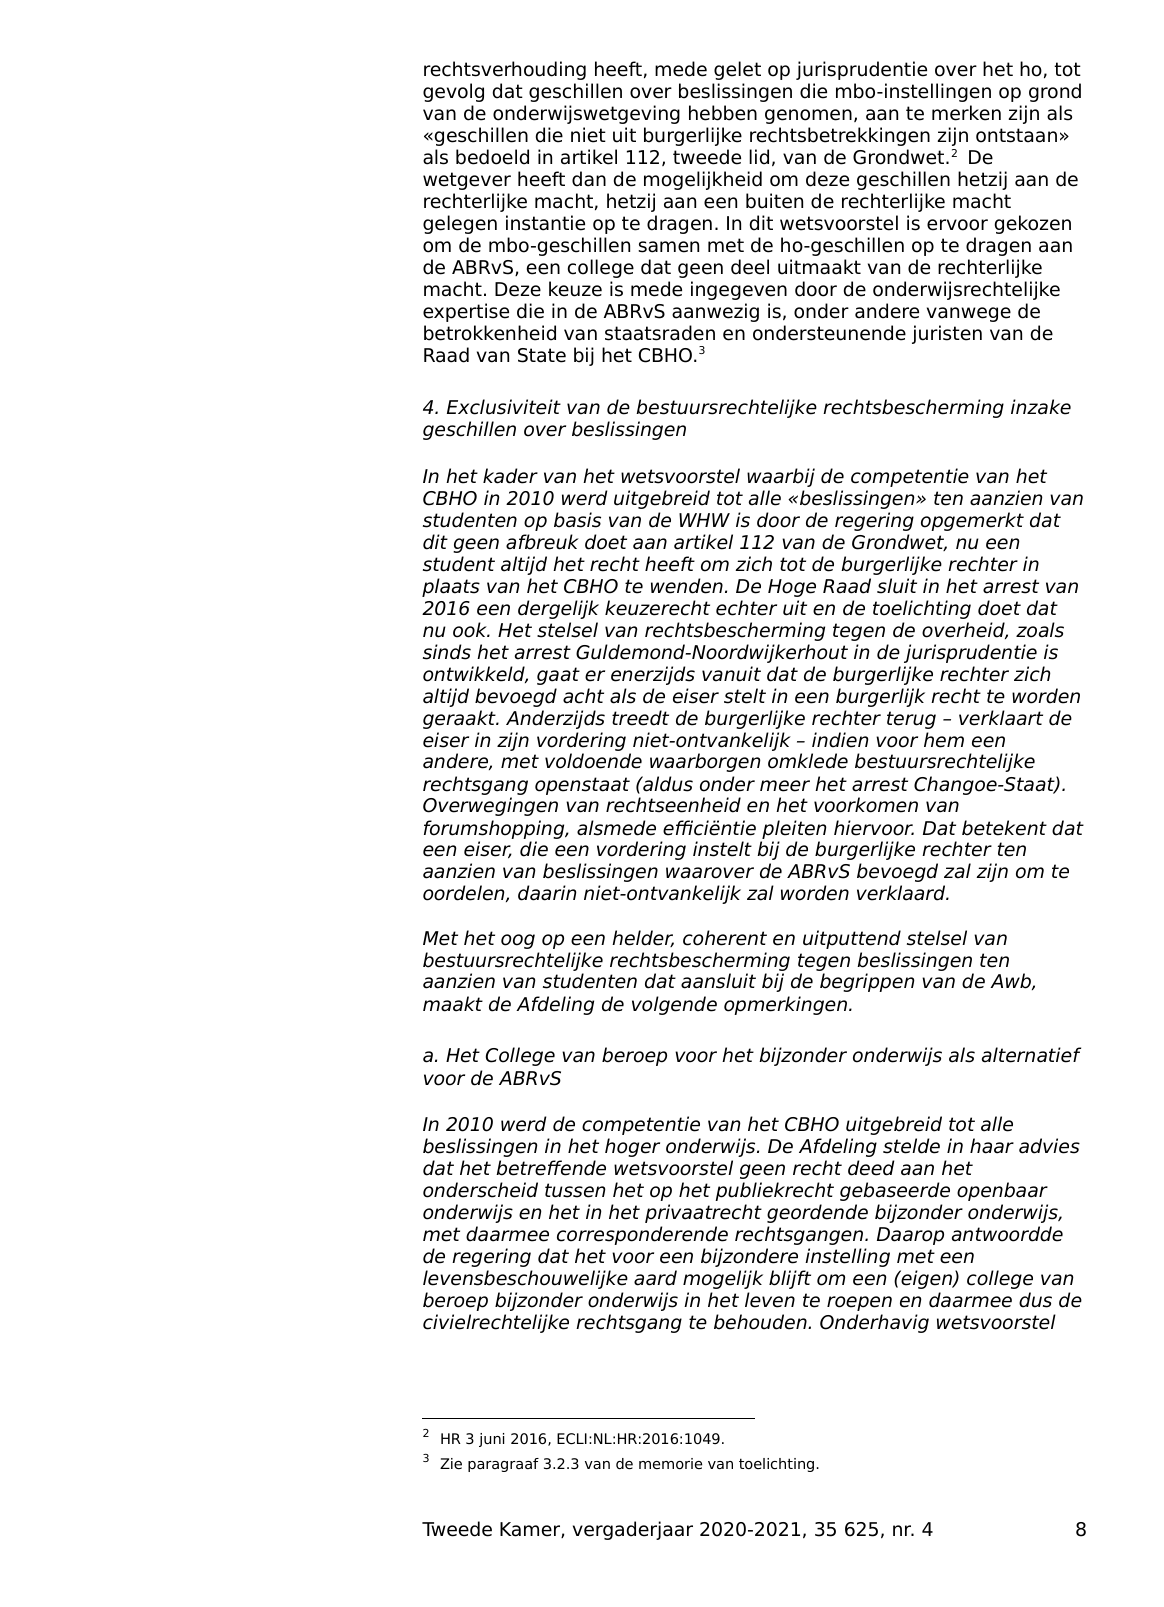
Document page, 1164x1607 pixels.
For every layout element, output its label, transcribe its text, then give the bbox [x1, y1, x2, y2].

text Zie paragraaf 3.2.3 van de memorie van toelichting. [422, 1452, 1087, 1474]
text HR 3 juni 2016, ECLI:NL:HR:2016:1049. [422, 1427, 1087, 1449]
text rechtsverhouding heeft, mede gelet op jurisprudentie over het ho, tot gevolg dat geschillen over beslissingen die mbo-instellingen op grond van de onderwijswetgeving hebben genomen, aan te merken zijn als «geschillen die niet uit burgerlijke rechtsbetrekkingen zijn ontstaan» als bedoeld in artikel 112, tweede lid, van de Grondwet. De wetgever heeft dan de mogelijkheid om deze geschillen hetzij aan de rechterlijke macht, hetzij aan een buiten de rechterlijke macht gelegen instantie op te dragen. In dit wetsvoorstel is ervoor gekozen om de mbo-geschillen samen met de ho-geschillen op te dragen aan de ABRvS, een college dat geen deel uitmaakt van de rechterlijke macht. Deze keuze is mede ingegeven door de onderwijsrechtelijke expertise die in de ABRvS aanwezig is, onder andere vanwege de betrokkenheid van staatsraden en ondersteunende juristen van de Raad van State bij het CBHO. [422, 59, 1087, 367]
subtitle 4. Exclusiviteit van de bestuursrechtelijke rechtsbescherming inzake geschillen over beslissingen [422, 397, 1087, 441]
text In het kader van het wetsvoorstel waarbij de competentie van het CBHO in 2010 werd uitgebreid tot alle «beslissingen» ten aanzien van studenten op basis van de WHW is door de regering opgemerkt dat dit geen afbreuk doet aan artikel 112 van de Grondwet, nu een student altijd het recht heeft om zich tot de burgerlijke rechter in plaats van het CBHO te wenden. De Hoge Raad sluit in het arrest van 2016 een dergelijk keuzerecht echter uit en de toelichting doet dat nu ook. Het stelsel van rechtsbescherming tegen de overheid, zoals sinds het arrest Guldemond-Noordwijkerhout in de jurisprudentie is ontwikkeld, gaat er enerzijds vanuit dat de burgerlijke rechter zich altijd bevoegd acht als de eiser stelt in een burgerlijk recht te worden geraakt. Anderzijds treedt de burgerlijke rechter terug – verklaart de eiser in zijn vordering niet-ontvankelijk – indien voor hem een andere, met voldoende waarborgen omklede bestuursrechtelijke rechtsgang openstaat (aldus onder meer het arrest Changoe-Staat). Overwegingen van rechtseenheid en het voorkomen van forumshopping, alsmede efficiëntie pleiten hiervoor. Dat betekent dat een eiser, die een vordering instelt bij de burgerlijke rechter ten aanzien van beslissingen waarover de ABRvS bevoegd zal zijn om te oordelen, daarin niet-ontvankelijk zal worden verklaard. [422, 466, 1087, 905]
text In 2010 werd de competentie van het CBHO uitgebreid tot alle beslissingen in het hoger onderwijs. De Afdeling stelde in haar advies dat het betreffende wetsvoorstel geen recht deed aan het onderscheid tussen het op het publiekrecht gebaseerde openbaar onderwijs en het in het privaatrecht geordende bijzonder onderwijs, met daarmee corresponderende rechtsgangen. Daarop antwoordde de regering dat het voor een bijzondere instelling met een levensbeschouwelijke aard mogelijk blijft om een (eigen) college van beroep bijzonder onderwijs in het leven te roepen en daarmee dus de civielrechtelijke rechtsgang te behouden. Onderhavig wetsvoorstel [422, 1114, 1087, 1334]
subtitle a. Het College van beroep voor het bijzonder onderwijs als alternatief voor de ABRvS [422, 1045, 1087, 1089]
text Met het oog op een helder, coherent en uitputtend stelsel van bestuursrechtelijke rechtsbescherming tegen beslissingen ten aanzien van studenten dat aansluit bij de begrippen van de Awb, maakt de Afdeling de volgende opmerkingen. [422, 927, 1087, 1015]
